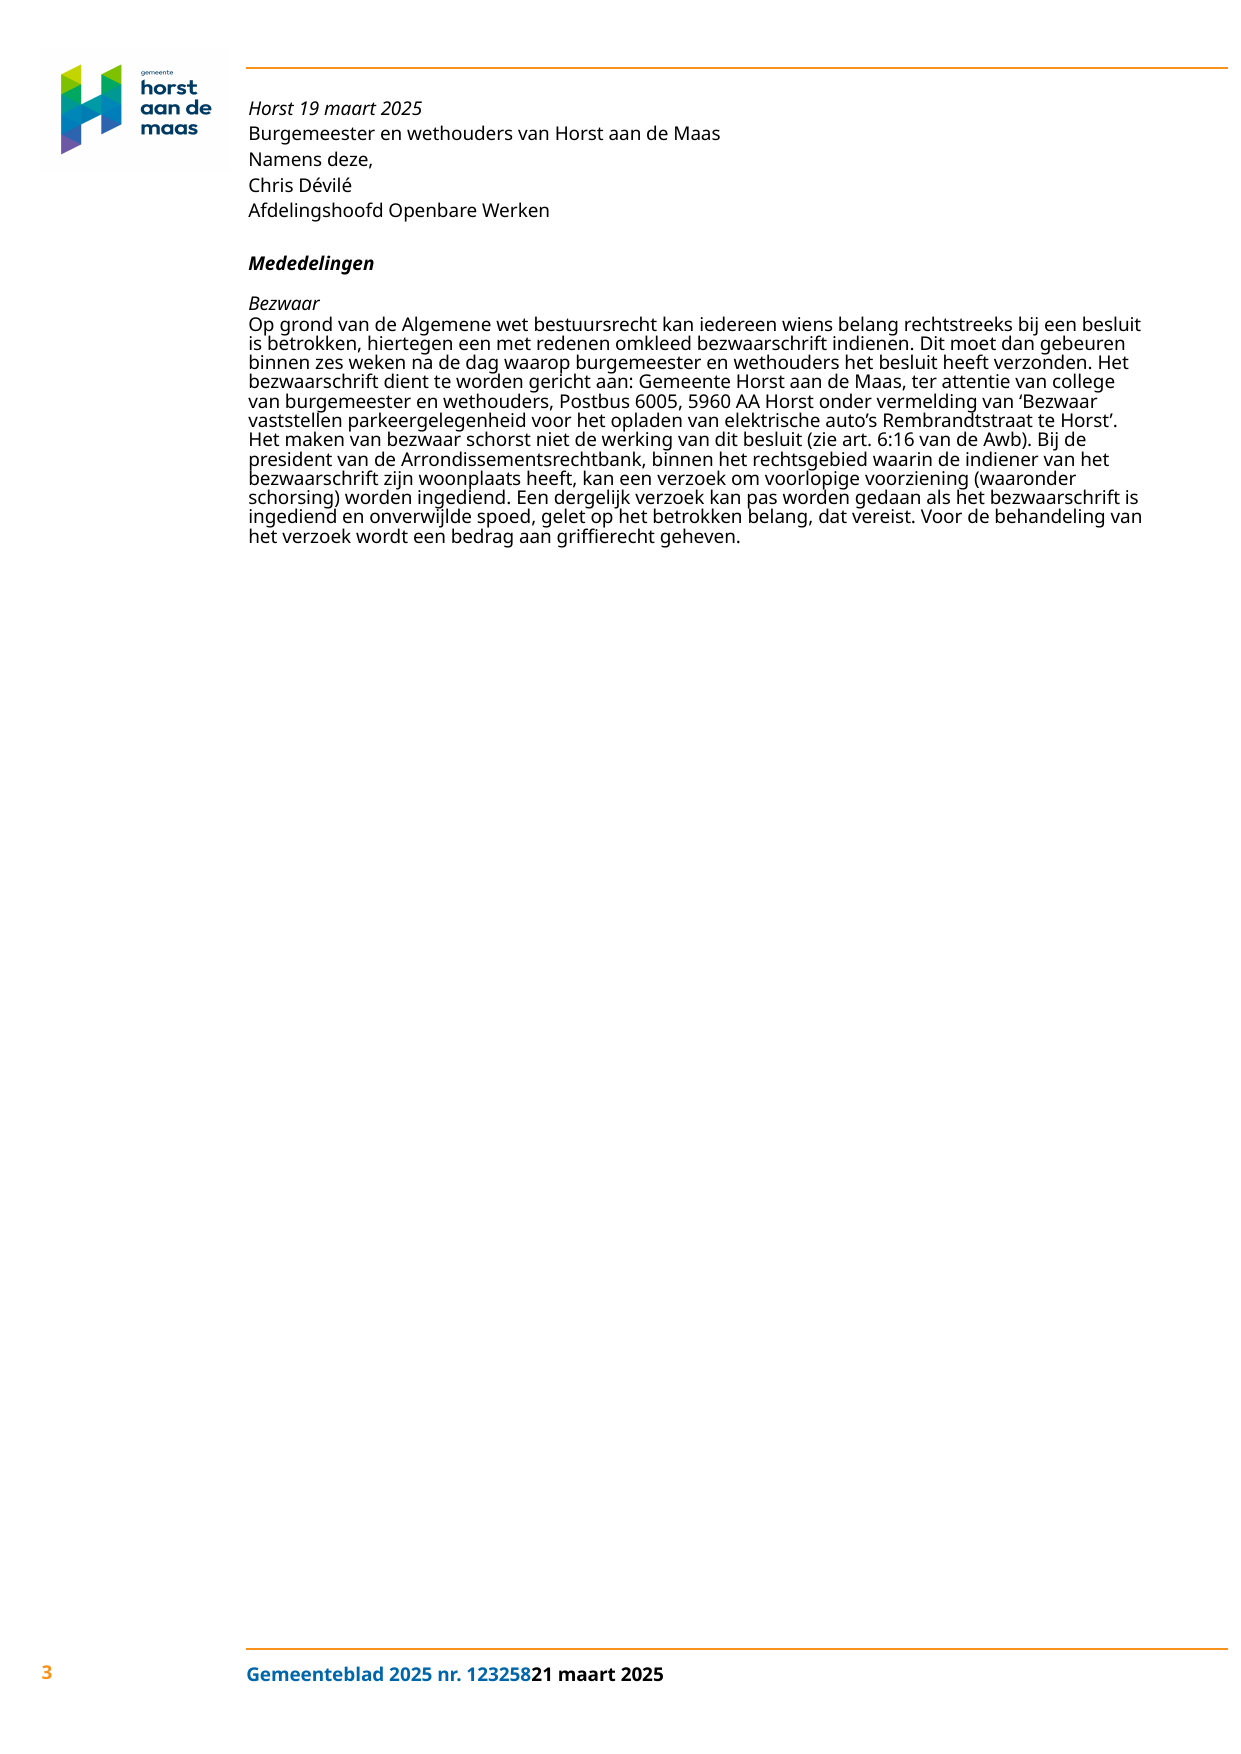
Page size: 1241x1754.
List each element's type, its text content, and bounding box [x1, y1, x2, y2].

text Op grond van de Algemene wet bestuursrecht kan iedereen wiens belang rechtstreeks bij een besluit is betrokken, hiertegen een met redenen omkleed bezwaarschrift indienen. Dit moet dan gebeuren binnen zes weken na de dag waarop burgemeester en wethouders het besluit heeft verzonden. Het bezwaarschrift dient te worden gericht aan: Gemeente Horst aan de Maas, ter attentie van college van burgemeester en wethouders, Postbus 6005, 5960 AA Horst onder vermelding van ‘Bezwaar vaststellen parkeergelegenheid voor het opladen van elektrische auto’s Rembrandtstraat te Horst’. Het maken van bezwaar schorst niet de werking van dit besluit (zie art. 6:16 van de Awb). Bij de president van de Arrondissementsrechtbank, binnen het rechtsgebied waarin de indiener van het bezwaarschrift zijn woonplaats heeft, kan een verzoek om voorlopige voorziening (waaronder schorsing) worden ingediend. Een dergelijk verzoek kan pas worden gedaan als het bezwaarschrift is ingediend en onverwijlde spoed, gelet op het betrokken belang, dat vereist. Voor de behandeling van het verzoek wordt een bedrag aan griffierecht geheven. [248, 316, 1152, 547]
text Mededelingen [248, 251, 1152, 276]
text Bezwaar [248, 290, 1152, 316]
text Burgemeester en wethouders van Horst aan de Maas [248, 121, 1152, 146]
text Namens deze, [248, 146, 1152, 172]
text Horst 19 maart 2025 [248, 95, 1152, 121]
picture [41, 47, 231, 172]
text Chris Dévilé [248, 172, 1152, 198]
text Afdelingshoofd Openbare Werken [248, 198, 1152, 223]
